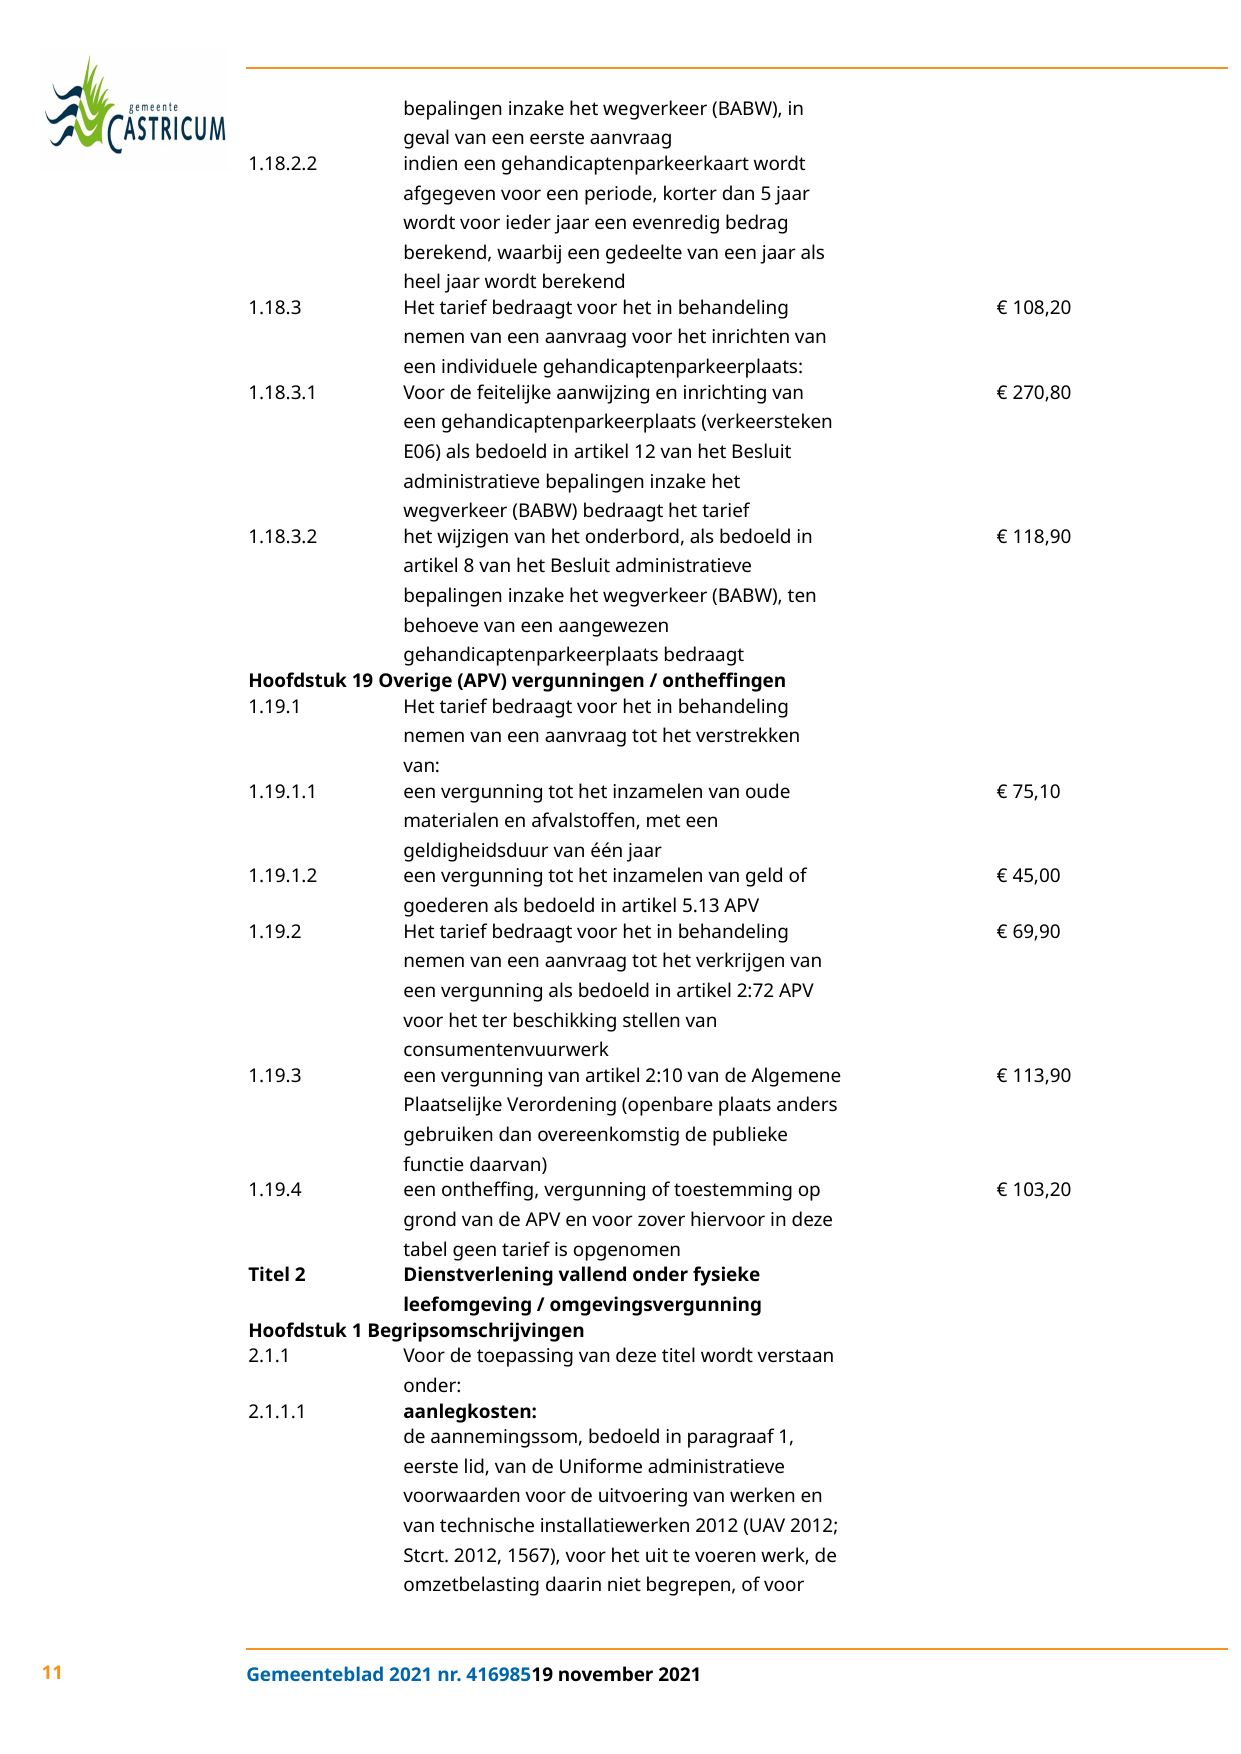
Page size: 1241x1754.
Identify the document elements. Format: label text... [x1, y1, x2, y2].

table_cell een vergunning tot het inzamelen van oude materialen en afvalstoffen, met een geldigheidsduur van één jaar [403, 778, 841, 863]
table_cell [841, 1062, 996, 1177]
table_cell 1.19.1 [248, 693, 403, 778]
table_cell 1.19.1.2 [248, 863, 403, 918]
table_cell [996, 693, 1152, 778]
table_cell [996, 1317, 1152, 1342]
table_cell [841, 294, 996, 379]
table_cell Het tarief bedraagt voor het in behandeling nemen van een aanvraag tot het verkrijgen van een vergunning als bedoeld in artikel 2:72 APV voor het ter beschikking stellen van consumentenvuurwerk [403, 918, 841, 1062]
table_cell € 270,80 [996, 379, 1152, 523]
table_cell [248, 95, 403, 150]
table_cell [996, 1343, 1152, 1398]
table_cell [996, 150, 1152, 294]
table_cell 1.18.3.1 [248, 379, 403, 523]
table_cell € 113,90 [996, 1062, 1152, 1177]
table_cell [841, 523, 996, 667]
table_cell Het tarief bedraagt voor het in behandeling nemen van een aanvraag tot het verstrekken van: [403, 693, 841, 778]
table_cell [996, 667, 1152, 693]
table_cell Voor de toepassing van deze titel wordt verstaan onder: [403, 1343, 841, 1398]
table_cell bepalingen inzake het wegverkeer (BABW), in geval van een eerste aanvraag [403, 95, 841, 150]
table_cell [996, 1261, 1152, 1317]
table_cell [841, 667, 996, 693]
table_cell € 45,00 [996, 863, 1152, 918]
table_cell 1.18.3 [248, 294, 403, 379]
table_cell [841, 1343, 996, 1398]
table_cell [996, 95, 1152, 150]
table_cell 1.19.1.1 [248, 778, 403, 863]
table_cell een vergunning van artikel 2:10 van de Algemene Plaatselijke Verordening (openbare plaats anders gebruiken dan overeenkomstig de publieke functie daarvan) [403, 1062, 841, 1177]
table_cell Dienstverlening vallend onder fysieke leefomgeving / omgevingsvergunning [403, 1261, 841, 1317]
table_cell [841, 1398, 996, 1423]
table_cell [996, 1424, 1152, 1597]
table_cell een vergunning tot het inzamelen van geld of goederen als bedoeld in artikel 5.13 APV [403, 863, 841, 918]
table_cell een ontheffing, vergunning of toestemming op grond van de APV en voor zover hiervoor in deze tabel geen tarief is opgenomen [403, 1177, 841, 1261]
table_cell Hoofdstuk 1 Begripsomschrijvingen [248, 1317, 841, 1342]
table_cell [841, 693, 996, 778]
table_cell 1.19.2 [248, 918, 403, 1062]
table_cell de aannemingssom, bedoeld in paragraaf 1, eerste lid, van de Uniforme administratieve voorwaarden voor de uitvoering van werken en van technische installatiewerken 2012 (UAV 2012; Stcrt. 2012, 1567), voor het uit te voeren werk, de omzetbelasting daarin niet begrepen, of voor [403, 1424, 841, 1597]
table_cell € 118,90 [996, 523, 1152, 667]
table_cell [841, 863, 996, 918]
picture [41, 47, 231, 172]
table_cell [841, 778, 996, 863]
table_cell 2.1.1 [248, 1343, 403, 1398]
table_cell [841, 1317, 996, 1342]
table_cell 1.19.3 [248, 1062, 403, 1177]
table_cell indien een gehandicaptenparkeerkaart wordt afgegeven voor een periode, korter dan 5 jaar wordt voor ieder jaar een evenredig bedrag berekend, waarbij een gedeelte van een jaar als heel jaar wordt berekend [403, 150, 841, 294]
table_cell [841, 1424, 996, 1597]
table_cell Voor de feitelijke aanwijzing en inrichting van een gehandicaptenparkeerplaats (verkeersteken E06) als bedoeld in artikel 12 van het Besluit administratieve bepalingen inzake het wegverkeer (BABW) bedraagt het tarief [403, 379, 841, 523]
table_cell € 103,20 [996, 1177, 1152, 1261]
table_cell [996, 1398, 1152, 1423]
table_cell Titel 2 [248, 1261, 403, 1317]
table_cell Hoofdstuk 19 Overige (APV) vergunningen / ontheffingen [248, 667, 841, 693]
table_cell het wijzigen van het onderbord, als bedoeld in artikel 8 van het Besluit administratieve bepalingen inzake het wegverkeer (BABW), ten behoeve van een aangewezen gehandicaptenparkeerplaats bedraagt [403, 523, 841, 667]
table_cell Het tarief bedraagt voor het in behandeling nemen van een aanvraag voor het inrichten van een individuele gehandicaptenparkeerplaats: [403, 294, 841, 379]
table_cell 1.18.3.2 [248, 523, 403, 667]
table_cell 2.1.1.1 [248, 1398, 403, 1423]
table_cell [841, 1261, 996, 1317]
table_cell [248, 1424, 403, 1597]
table_cell 1.19.4 [248, 1177, 403, 1261]
table_cell 1.18.2.2 [248, 150, 403, 294]
table_cell [841, 918, 996, 1062]
table_cell [841, 379, 996, 523]
table_cell [841, 150, 996, 294]
table_cell € 108,20 [996, 294, 1152, 379]
table_cell [841, 95, 996, 150]
table_cell [841, 1177, 996, 1261]
table_cell € 69,90 [996, 918, 1152, 1062]
table_cell € 75,10 [996, 778, 1152, 863]
table_cell aanlegkosten: [403, 1398, 841, 1423]
